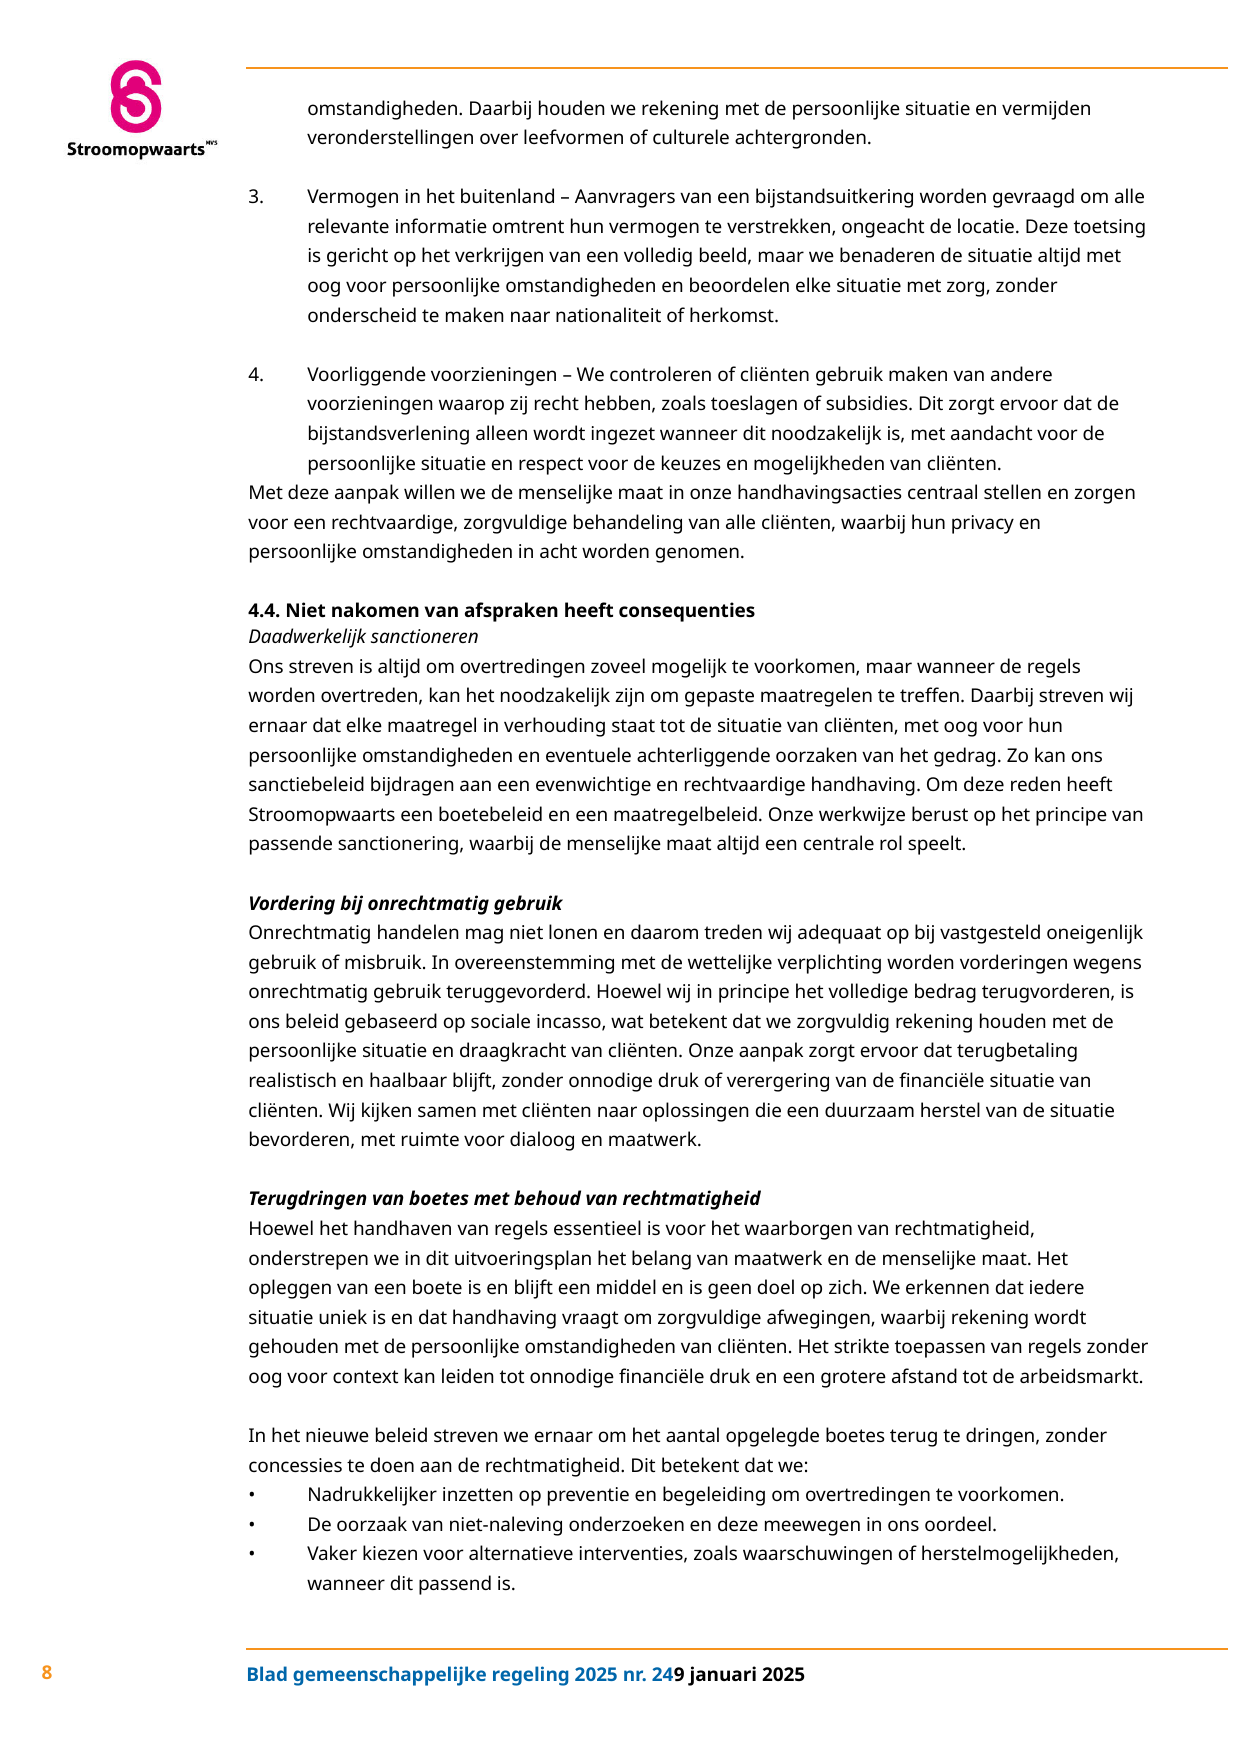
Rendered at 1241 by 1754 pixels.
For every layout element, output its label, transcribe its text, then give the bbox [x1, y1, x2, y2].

list Voorliggende voorzieningen – We controleren of cliënten gebruik maken van andere voorzieningen waarop zij recht hebben, zoals toeslagen of subsidies. Dit zorgt ervoor dat de bijstandsverlening alleen wordt ingezet wanneer dit noodzakelijk is, met aandacht voor de persoonlijke situatie en respect voor de keuzes en mogelijkheden van cliënten. [248, 361, 1152, 476]
text Terugdringen van boetes met behoud van rechtmatigheid [248, 1186, 1152, 1211]
text 4.4. Niet nakomen van afspraken heeft consequenties [248, 598, 1152, 623]
list Nadrukkelijker inzetten op preventie en begeleiding om overtredingen te voorkomen. [248, 1481, 1152, 1507]
text Met deze aanpak willen we de menselijke maat in onze handhavingsacties centraal stellen en zorgen voor een rechtvaardige, zorgvuldige behandeling van alle cliënten, waarbij hun privacy en persoonlijke omstandigheden in acht worden genomen. [248, 479, 1152, 564]
text Daadwerkelijk sanctioneren [248, 623, 1152, 649]
picture [41, 47, 231, 172]
list Vaker kiezen voor alternatieve interventies, zoals waarschuwingen of herstelmogelijkheden, wanneer dit passend is. [248, 1541, 1152, 1596]
text In het nieuwe beleid streven we ernaar om het aantal opgelegde boetes terug te dringen, zonder concessies te doen aan de rechtmatigheid. Dit betekent dat we: [248, 1422, 1152, 1477]
list omstandigheden. Daarbij houden we rekening met de persoonlijke situatie en vermijden veronderstellingen over leefvormen of culturele achtergronden. [248, 95, 1152, 150]
list De oorzaak van niet-naleving onderzoeken en deze meewegen in ons oordeel. [248, 1511, 1152, 1537]
text Onrechtmatig handelen mag niet lonen en daarom treden wij adequaat op bij vastgesteld oneigenlijk gebruik of misbruik. In overeenstemming met de wettelijke verplichting worden vorderingen wegens onrechtmatig gebruik teruggevorderd. Hoewel wij in principe het volledige bedrag terugvorderen, is ons beleid gebaseerd op sociale incasso, wat betekent dat we zorgvuldig rekening houden met de persoonlijke situatie en draagkracht van cliënten. Onze aanpak zorgt ervoor dat terugbetaling realistisch en haalbaar blijft, zonder onnodige druk of verergering van de financiële situatie van cliënten. Wij kijken samen met cliënten naar oplossingen die een duurzaam herstel van de situatie bevorderen, met ruimte voor dialoog en maatwerk. [248, 919, 1152, 1152]
text Hoewel het handhaven van regels essentieel is voor het waarborgen van rechtmatigheid, onderstrepen we in dit uitvoeringsplan het belang van maatwerk en de menselijke maat. Het opleggen van een boete is en blijft een middel en is geen doel op zich. We erkennen dat iedere situatie uniek is en dat handhaving vraagt om zorgvuldige afwegingen, waarbij rekening wordt gehouden met de persoonlijke omstandigheden van cliënten. Het strikte toepassen van regels zonder oog voor context kan leiden tot onnodige financiële druk en een grotere afstand tot de arbeidsmarkt. [248, 1215, 1152, 1389]
list Vermogen in het buitenland – Aanvragers van een bijstandsuitkering worden gevraagd om alle relevante informatie omtrent hun vermogen te verstrekken, ongeacht de locatie. Deze toetsing is gericht op het verkrijgen van een volledig beeld, maar we benaderen de situatie altijd met oog voor persoonlijke omstandigheden en beoordelen elke situatie met zorg, zonder onderscheid te maken naar nationaliteit of herkomst. [248, 183, 1152, 328]
text Vordering bij onrechtmatig gebruik [248, 890, 1152, 915]
text Ons streven is altijd om overtredingen zoveel mogelijk te voorkomen, maar wanneer de regels worden overtreden, kan het noodzakelijk zijn om gepaste maatregelen te treffen. Daarbij streven wij ernaar dat elke maatregel in verhouding staat tot de situatie van cliënten, met oog voor hun persoonlijke omstandigheden en eventuele achterliggende oorzaken van het gedrag. Zo kan ons sanctiebeleid bijdragen aan een evenwichtige en rechtvaardige handhaving. Om deze reden heeft Stroomopwaarts een boetebeleid en een maatregelbeleid. Onze werkwijze berust op het principe van passende sanctionering, waarbij de menselijke maat altijd een centrale rol speelt. [248, 653, 1152, 856]
